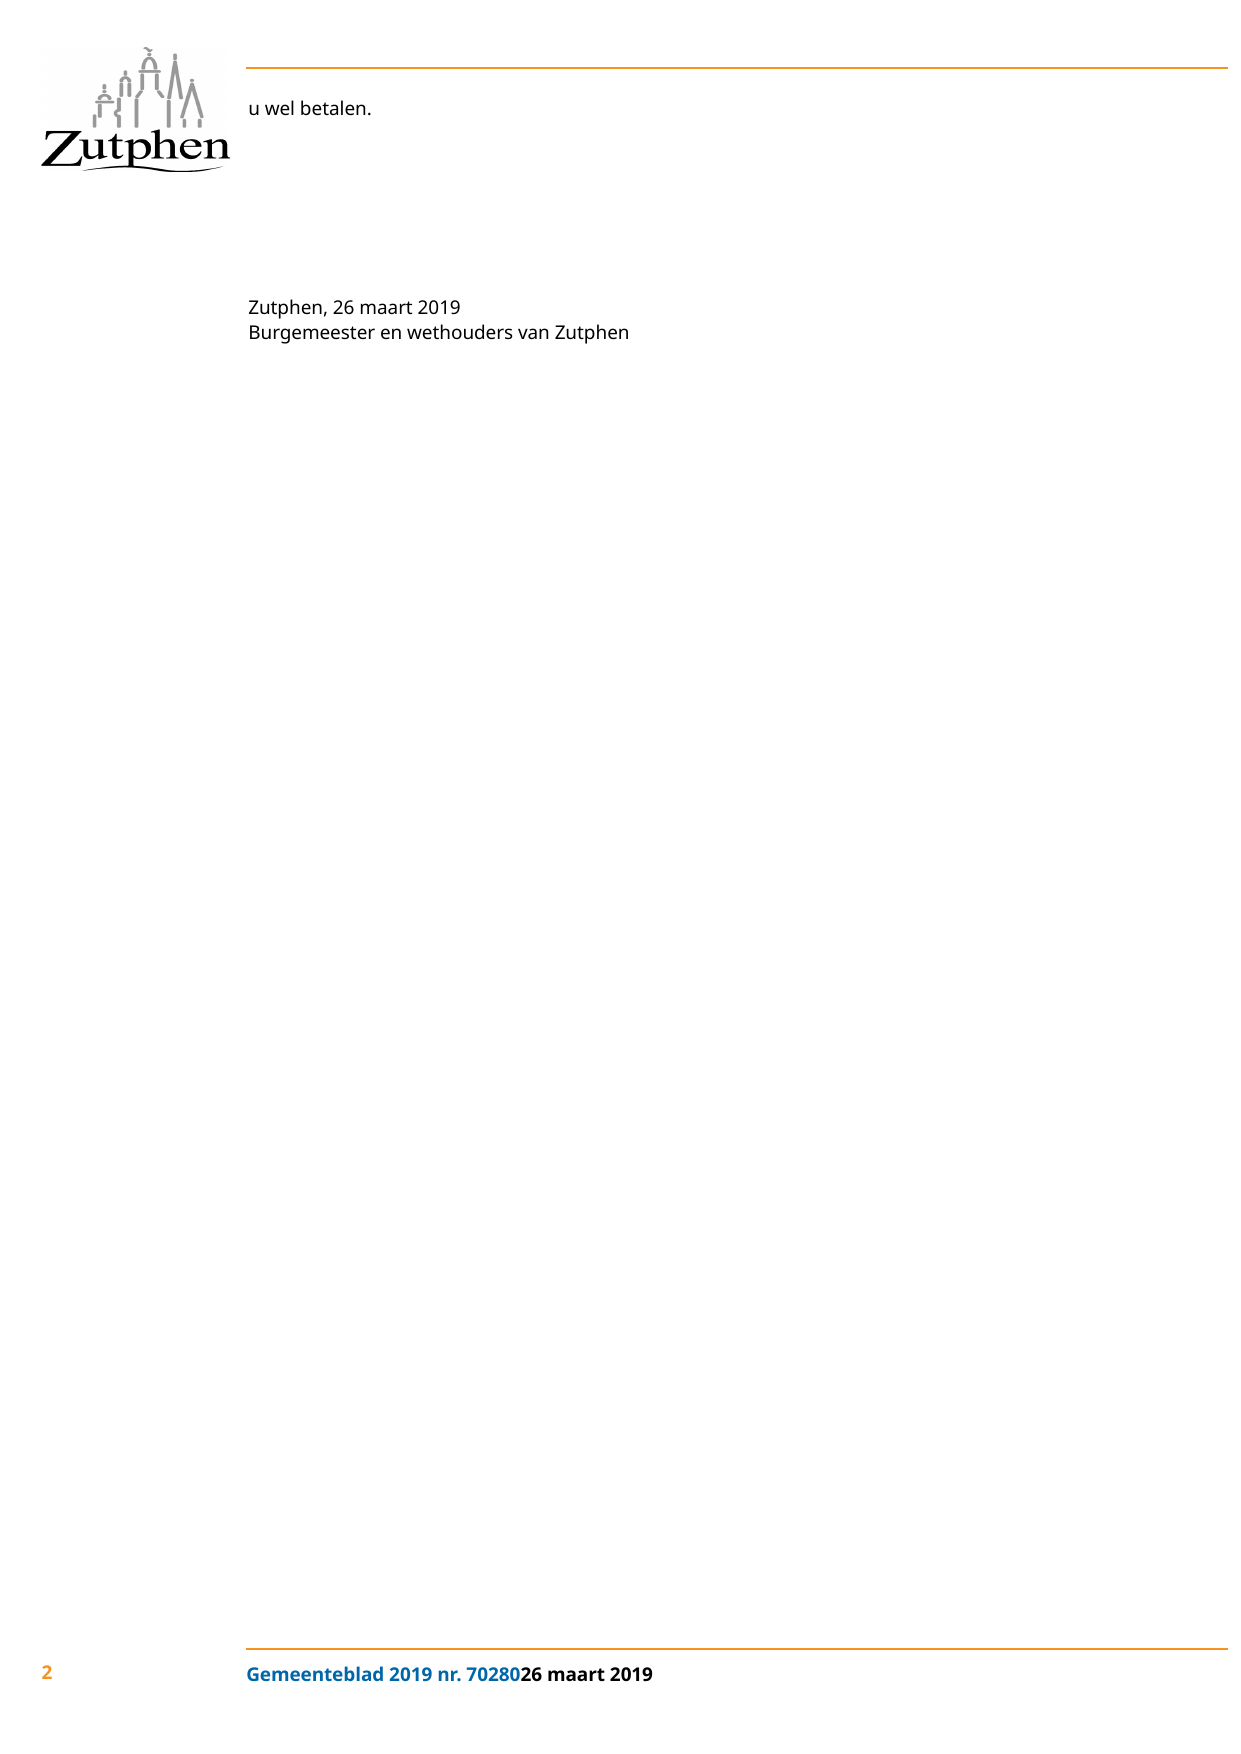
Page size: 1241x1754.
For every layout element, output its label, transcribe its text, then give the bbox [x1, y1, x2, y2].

text u wel betalen. [248, 95, 1152, 121]
picture [41, 47, 231, 172]
text Zutphen, 26 maart 2019 [248, 294, 1152, 319]
text Burgemeester en wethouders van Zutphen [248, 319, 1152, 345]
